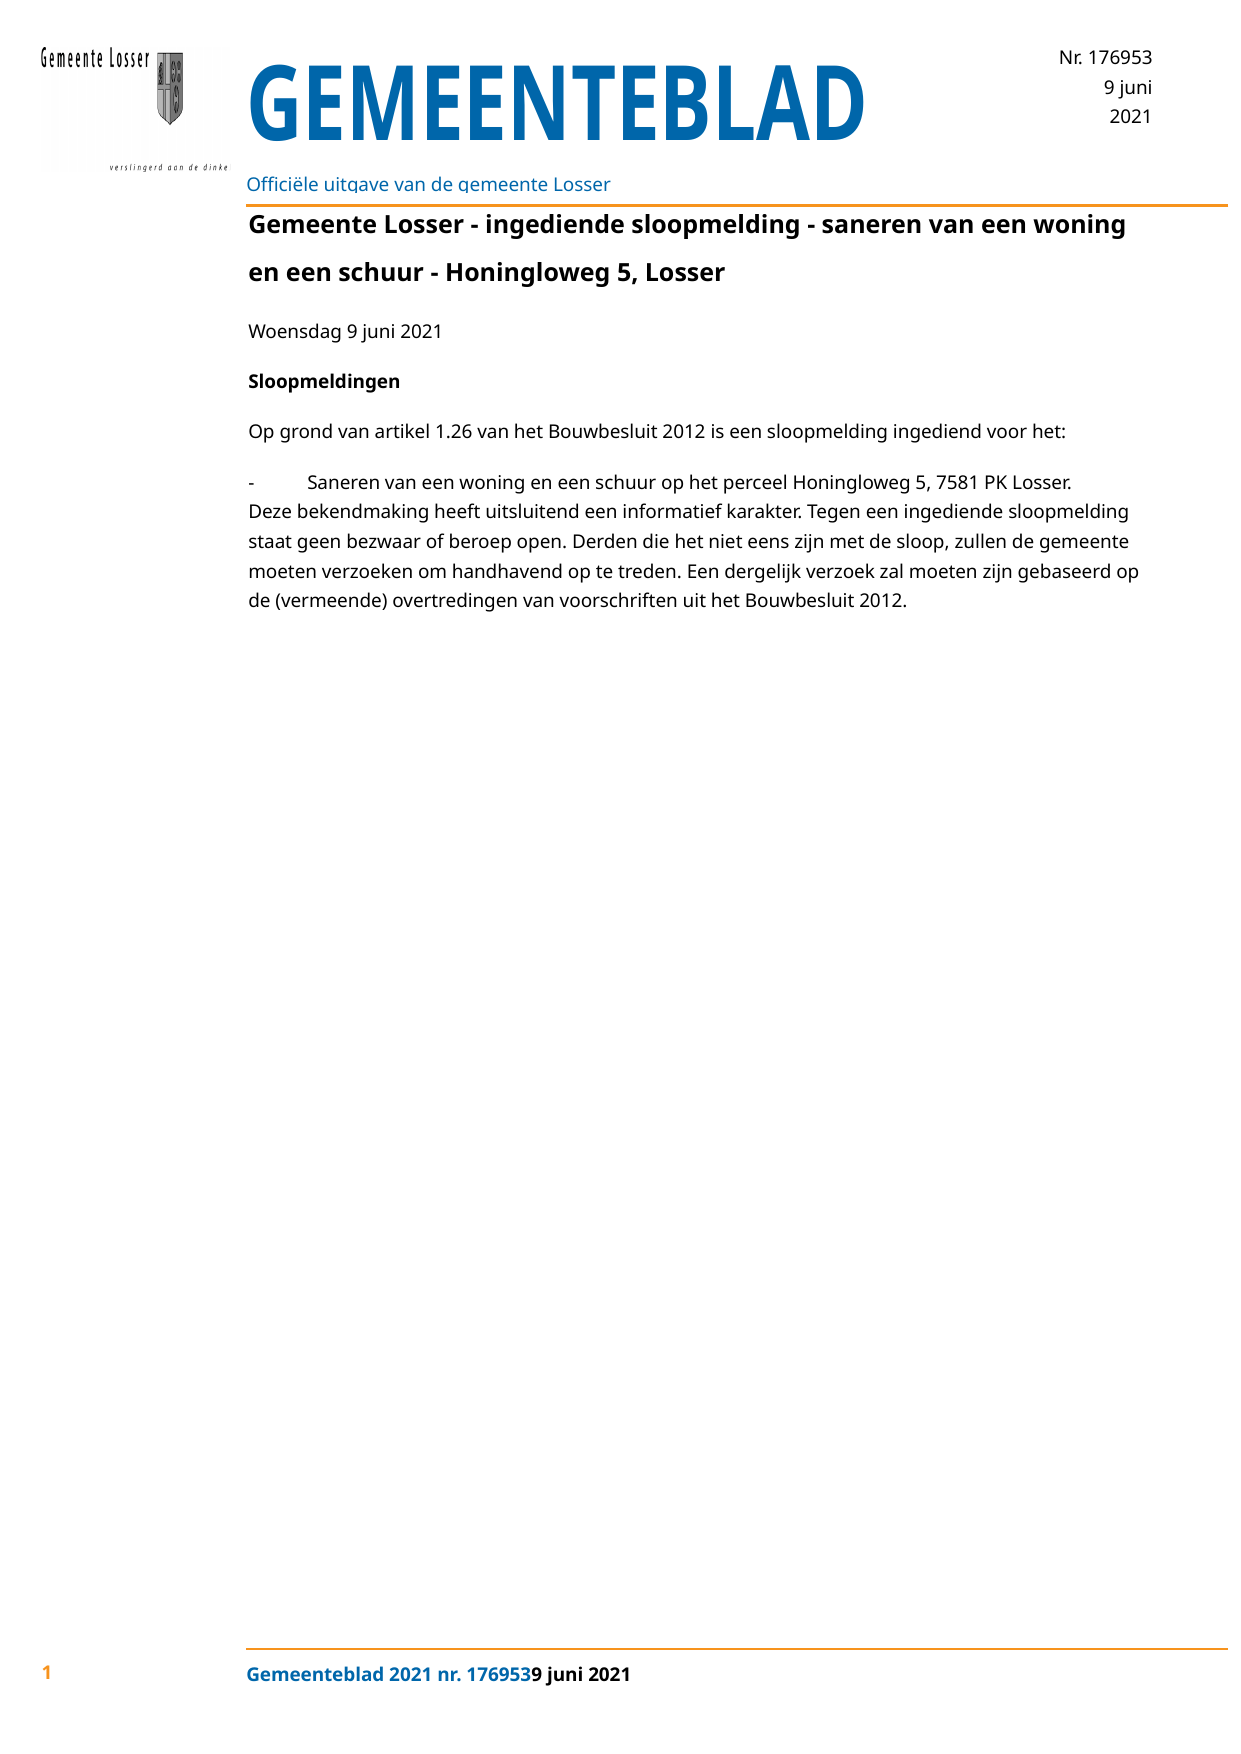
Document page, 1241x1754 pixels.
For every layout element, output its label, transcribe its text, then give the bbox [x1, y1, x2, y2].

text Op grond van artikel 1.26 van het Bouwbesluit 2012 is een sloopmelding ingediend voor het: [248, 419, 1152, 444]
text Deze bekendmaking heeft uitsluitend een informatief karakter. Tegen een ingediende sloopmelding staat geen bezwaar of beroep open. Derden die het niet eens zijn met de sloop, zullen de gemeente moeten verzoeken om handhavend op te treden. Een dergelijk verzoek zal moeten zijn gebaseerd op de (vermeende) overtredingen van voorschriften uit het Bouwbesluit 2012. [248, 499, 1152, 613]
text Sloopmeldingen [248, 368, 1152, 394]
list Saneren van een woning en een schuur op het perceel Honingloweg 5, 7581 PK Losser. [248, 469, 1152, 495]
text Gemeente Losser - ingediende sloopmelding - saneren van een woning en een schuur - Honingloweg 5, Losser [248, 207, 1152, 288]
text Woensdag 9 juni 2021 [248, 318, 1152, 344]
picture [41, 47, 231, 172]
